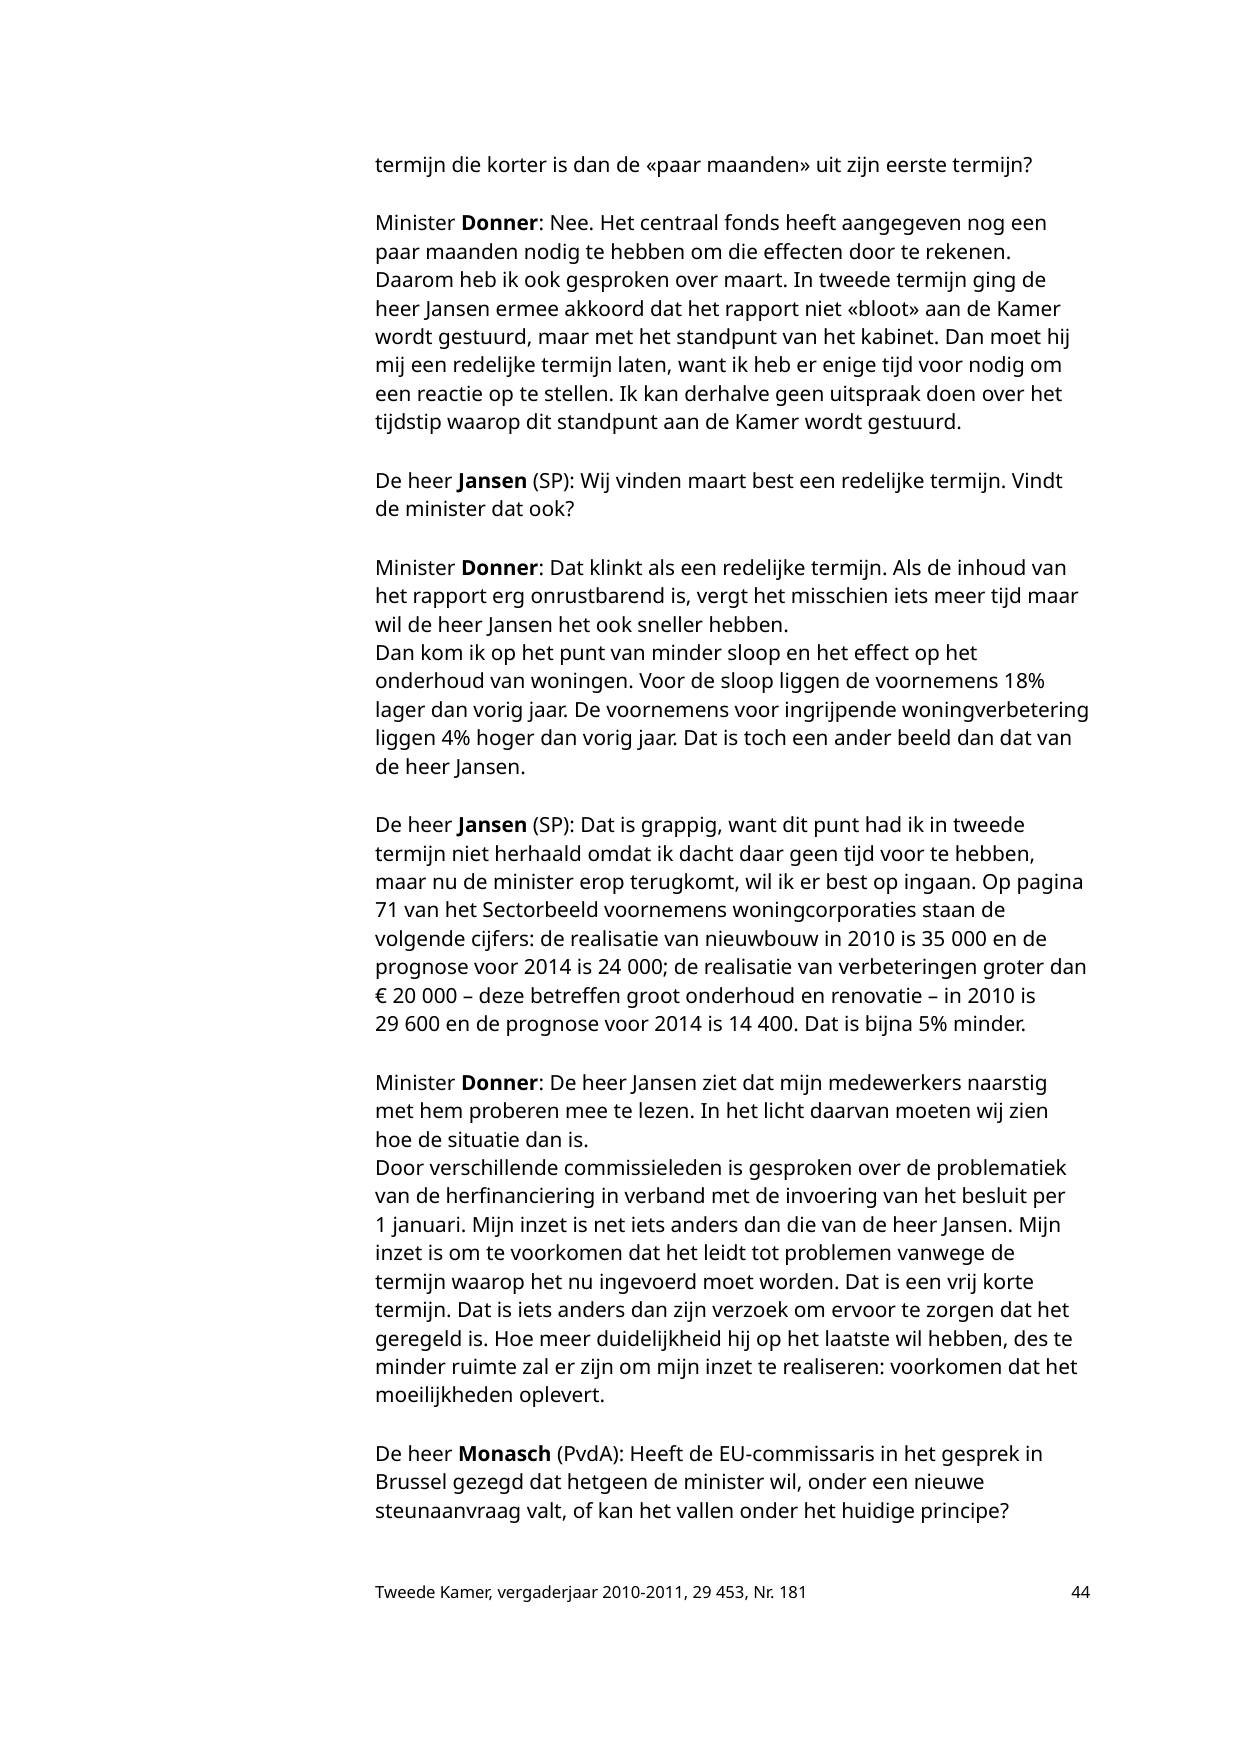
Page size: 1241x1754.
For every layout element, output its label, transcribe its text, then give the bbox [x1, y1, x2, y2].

text Door verschillende commissieleden is gesproken over de problematiek van de herfinanciering in verband met de invoering van het besluit per 1 januari. Mijn inzet is net iets anders dan die van de heer Jansen. Mijn inzet is om te voorkomen dat het leidt tot problemen vanwege de termijn waarop het nu ingevoerd moet worden. Dat is een vrij korte termijn. Dat is iets anders dan zijn verzoek om ervoor te zorgen dat het geregeld is. Hoe meer duidelijkheid hij op het laatste wil hebben, des te minder ruimte zal er zijn om mijn inzet te realiseren: voorkomen dat het moeilijkheden oplevert. [375, 1153, 1090, 1409]
text Minister Donner: Dat klinkt als een redelijke termijn. Als de inhoud van het rapport erg onrustbarend is, vergt het misschien iets meer tijd maar wil de heer Jansen het ook sneller hebben. [375, 553, 1090, 638]
text Dan kom ik op het punt van minder sloop en het effect op het onderhoud van woningen. Voor de sloop liggen de voornemens 18% lager dan vorig jaar. De voornemens voor ingrijpende woningverbetering liggen 4% hoger dan vorig jaar. Dat is toch een ander beeld dan dat van de heer Jansen. [375, 638, 1090, 780]
text De heer Jansen (SP): Wij vinden maart best een redelijke termijn. Vindt de minister dat ook? [375, 466, 1090, 523]
text termijn die korter is dan de «paar maanden» uit zijn eerste termijn? [375, 150, 1090, 178]
text Minister Donner: De heer Jansen ziet dat mijn medewerkers naarstig met hem proberen mee te lezen. In het licht daarvan moeten wij zien hoe de situatie dan is. [375, 1068, 1090, 1153]
text De heer Monasch (PvdA): Heeft de EU-commissaris in het gesprek in Brussel gezegd dat hetgeen de minister wil, onder een nieuwe steunaanvraag valt, of kan het vallen onder het huidige principe? [375, 1439, 1090, 1524]
text De heer Jansen (SP): Dat is grappig, want dit punt had ik in tweede termijn niet herhaald omdat ik dacht daar geen tijd voor te hebben, maar nu de minister erop terugkomt, wil ik er best op ingaan. Op pagina 71 van het Sectorbeeld voornemens woningcorporaties staan de volgende cijfers: de realisatie van nieuwbouw in 2010 is 35 000 en de prognose voor 2014 is 24 000; de realisatie van verbeteringen groter dan € 20 000 – deze betreffen groot onderhoud en renovatie – in 2010 is 29 600 en de prognose voor 2014 is 14 400. Dat is bijna 5% minder. [375, 810, 1090, 1038]
text Minister Donner: Nee. Het centraal fonds heeft aangegeven nog een paar maanden nodig te hebben om die effecten door te rekenen. Daarom heb ik ook gesproken over maart. In tweede termijn ging de heer Jansen ermee akkoord dat het rapport niet «bloot» aan de Kamer wordt gestuurd, maar met het standpunt van het kabinet. Dan moet hij mij een redelijke termijn laten, want ik heb er enige tijd voor nodig om een reactie op te stellen. Ik kan derhalve geen uitspraak doen over het tijdstip waarop dit standpunt aan de Kamer wordt gestuurd. [375, 208, 1090, 436]
